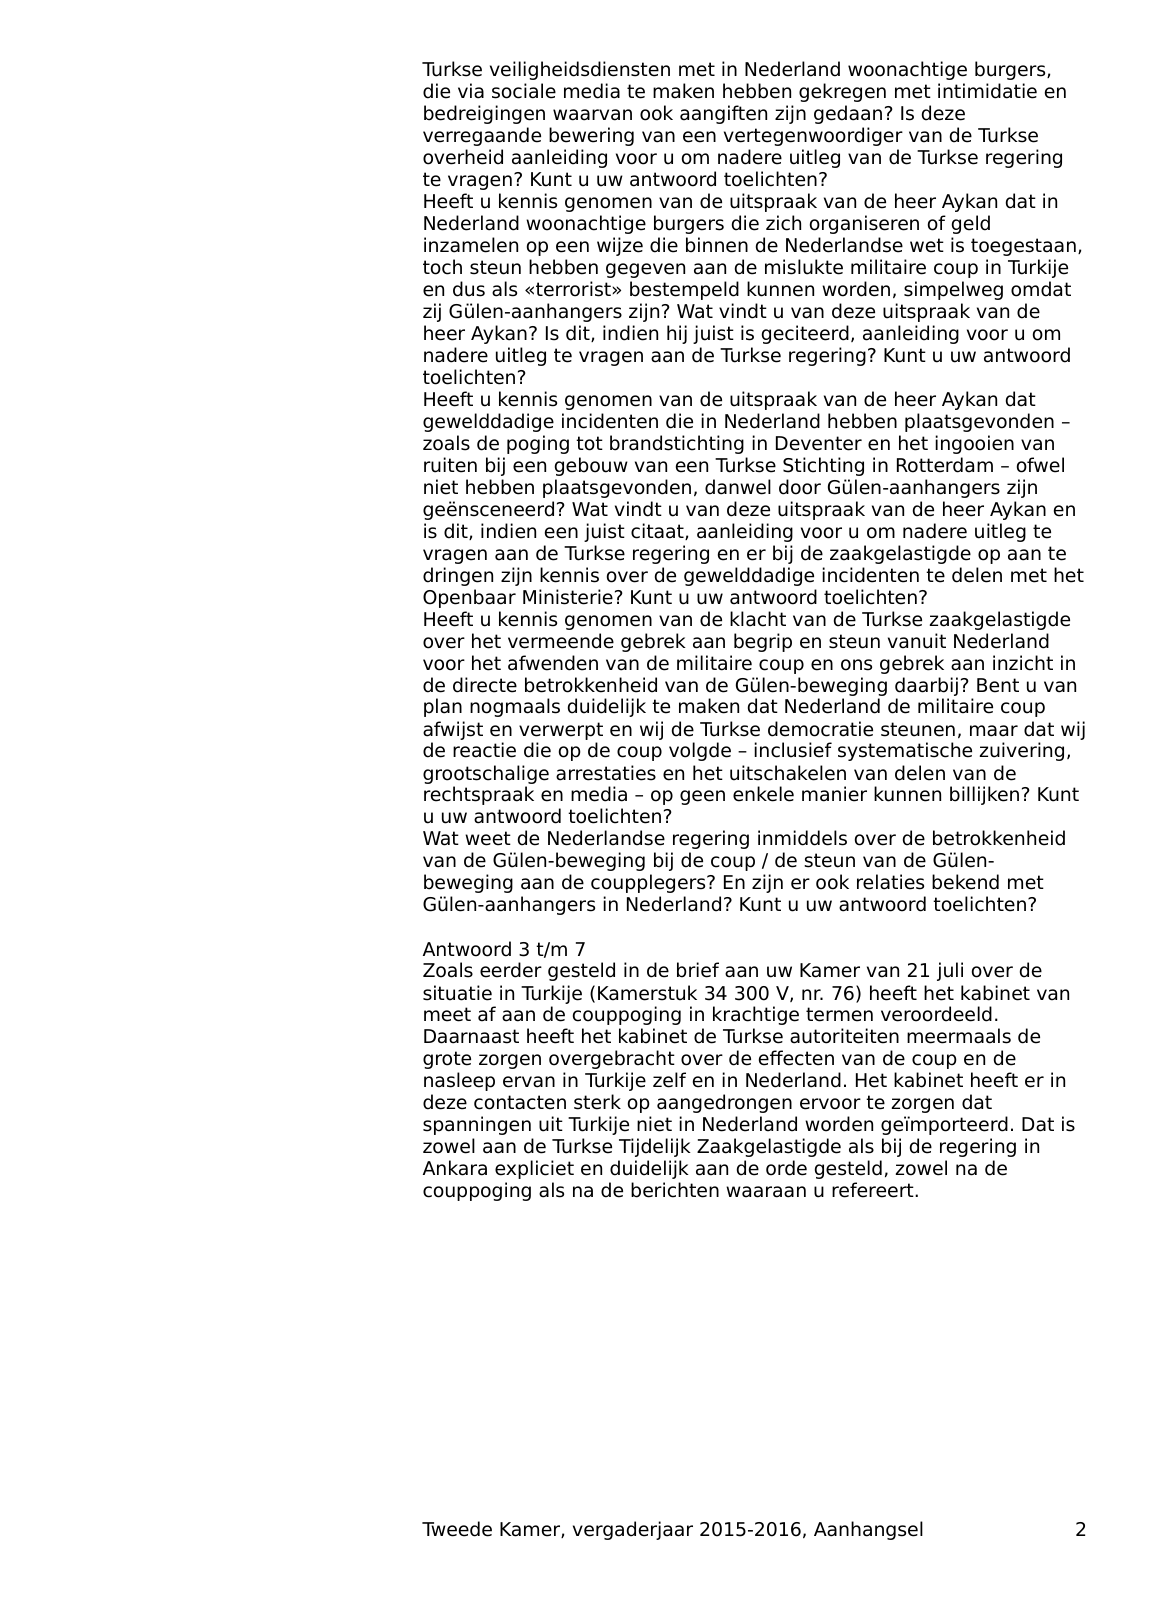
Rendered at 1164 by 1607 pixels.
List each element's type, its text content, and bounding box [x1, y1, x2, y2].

text Heeft u kennis genomen van de uitspraak van de heer Aykan dat gewelddadige incidenten die in Nederland hebben plaatsgevonden – zoals de poging tot brandstichting in Deventer en het ingooien van ruiten bij een gebouw van een Turkse Stichting in Rotterdam – ofwel niet hebben plaatsgevonden, danwel door Gülen-aanhangers zijn geënsceneerd? Wat vindt u van deze uitspraak van de heer Aykan en is dit, indien een juist citaat, aanleiding voor u om nadere uitleg te vragen aan de Turkse regering en er bij de zaakgelastigde op aan te dringen zijn kennis over de gewelddadige incidenten te delen met het Openbaar Ministerie? Kunt u uw antwoord toelichten? [422, 389, 1087, 608]
text Wat weet de Nederlandse regering inmiddels over de betrokkenheid van de Gülen-beweging bij de coup / de steun van de Gülen-beweging aan de coupplegers? En zijn er ook relaties bekend met Gülen-aanhangers in Nederland? Kunt u uw antwoord toelichten? [422, 828, 1087, 916]
text Turkse veiligheidsdiensten met in Nederland woonachtige burgers, die via sociale media te maken hebben gekregen met intimidatie en bedreigingen waarvan ook aangiften zijn gedaan? Is deze verregaande bewering van een vertegenwoordiger van de Turkse overheid aanleiding voor u om nadere uitleg van de Turkse regering te vragen? Kunt u uw antwoord toelichten? [422, 59, 1087, 191]
text Zoals eerder gesteld in de brief aan uw Kamer van 21 juli over de situatie in Turkije (Kamerstuk 34 300 V, nr. 76) heeft het kabinet van meet af aan de couppoging in krachtige termen veroordeeld. Daarnaast heeft het kabinet de Turkse autoriteiten meermaals de grote zorgen overgebracht over de effecten van de coup en de nasleep ervan in Turkije zelf en in Nederland. Het kabinet heeft er in deze contacten sterk op aangedrongen ervoor te zorgen dat spanningen uit Turkije niet in Nederland worden geïmporteerd. Dat is zowel aan de Turkse Tijdelijk Zaakgelastigde als bij de regering in Ankara expliciet en duidelijk aan de orde gesteld, zowel na de couppoging als na de berichten waaraan u refereert. [422, 960, 1087, 1202]
text Heeft u kennis genomen van de klacht van de Turkse zaakgelastigde over het vermeende gebrek aan begrip en steun vanuit Nederland voor het afwenden van de militaire coup en ons gebrek aan inzicht in de directe betrokkenheid van de Gülen-beweging daarbij? Bent u van plan nogmaals duidelijk te maken dat Nederland de militaire coup afwijst en verwerpt en wij de Turkse democratie steunen, maar dat wij de reactie die op de coup volgde – inclusief systematische zuivering, grootschalige arrestaties en het uitschakelen van delen van de rechtspraak en media – op geen enkele manier kunnen billijken? Kunt u uw antwoord toelichten? [422, 608, 1087, 828]
text Antwoord 3 t/m 7 [422, 938, 1087, 960]
text Heeft u kennis genomen van de uitspraak van de heer Aykan dat in Nederland woonachtige burgers die zich organiseren of geld inzamelen op een wijze die binnen de Nederlandse wet is toegestaan, toch steun hebben gegeven aan de mislukte militaire coup in Turkije en dus als «terrorist» bestempeld kunnen worden, simpelweg omdat zij Gülen-aanhangers zijn? Wat vindt u van deze uitspraak van de heer Aykan? Is dit, indien hij juist is geciteerd, aanleiding voor u om nadere uitleg te vragen aan de Turkse regering? Kunt u uw antwoord toelichten? [422, 191, 1087, 389]
